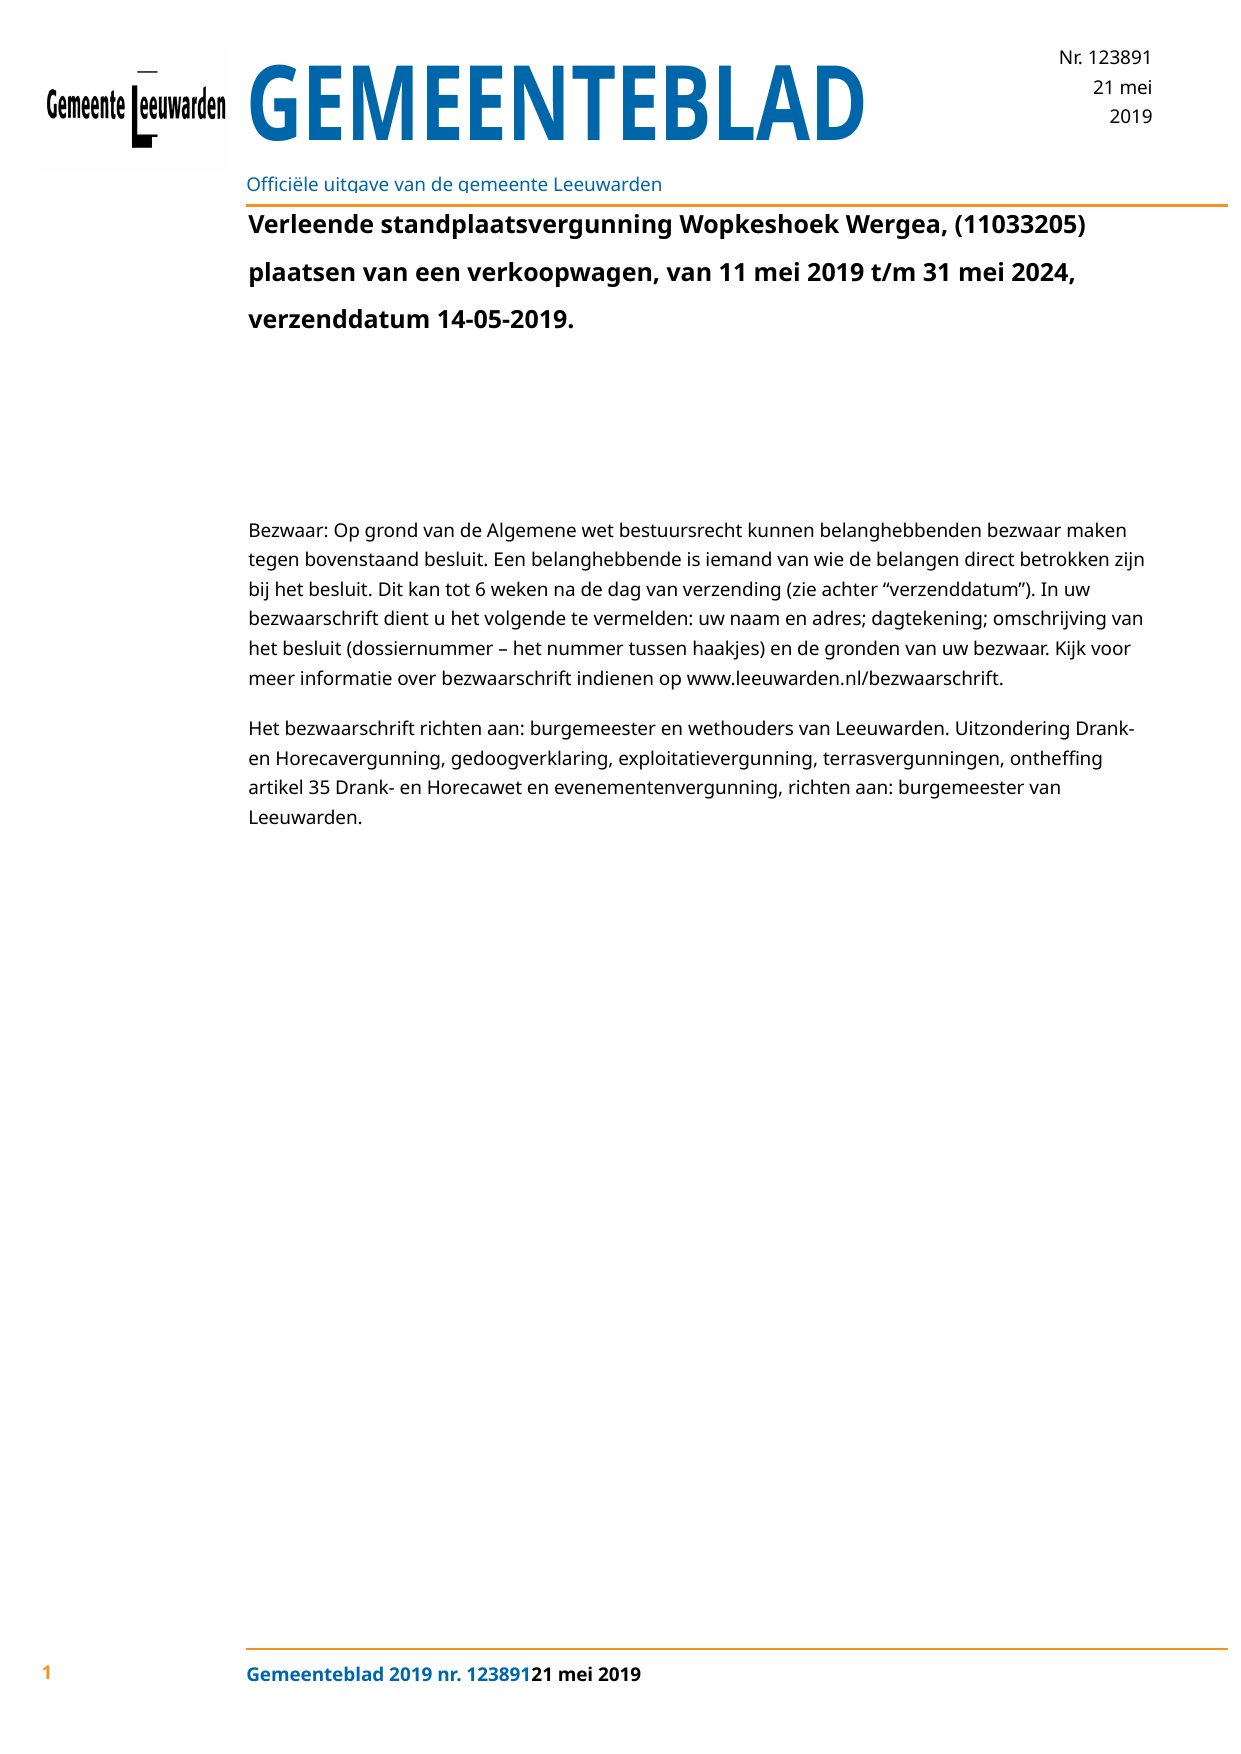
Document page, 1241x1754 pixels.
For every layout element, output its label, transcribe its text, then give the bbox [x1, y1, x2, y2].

picture [41, 47, 231, 172]
text Het bezwaarschrift richten aan: burgemeester en wethouders van Leeuwarden. Uitzondering Drank- en Horecavergunning, gedoogverklaring, exploitatievergunning, terrasvergunningen, ontheffing artikel 35 Drank- en Horecawet en evenementenvergunning, richten aan: burgemeester van Leeuwarden. [248, 715, 1152, 829]
text Bezwaar: Op grond van de Algemene wet bestuursrecht kunnen belanghebbenden bezwaar maken tegen bovenstaand besluit. Een belanghebbende is iemand van wie de belangen direct betrokken zijn bij het besluit. Dit kan tot 6 weken na de dag van verzending (zie achter “verzenddatum”). In uw bezwaarschrift dient u het volgende te vermelden: uw naam en adres; dagtekening; omschrijving van het besluit (dossiernummer – het nummer tussen haakjes) en de gronden van uw bezwaar. Kijk voor meer informatie over bezwaarschrift indienen op www.leeuwarden.nl/bezwaarschrift. [248, 517, 1152, 690]
text Verleende standplaatsvergunning Wopkeshoek Wergea, (11033205) plaatsen van een verkoopwagen, van 11 mei 2019 t/m 31 mei 2024, verzenddatum 14-05-2019. [248, 207, 1152, 336]
